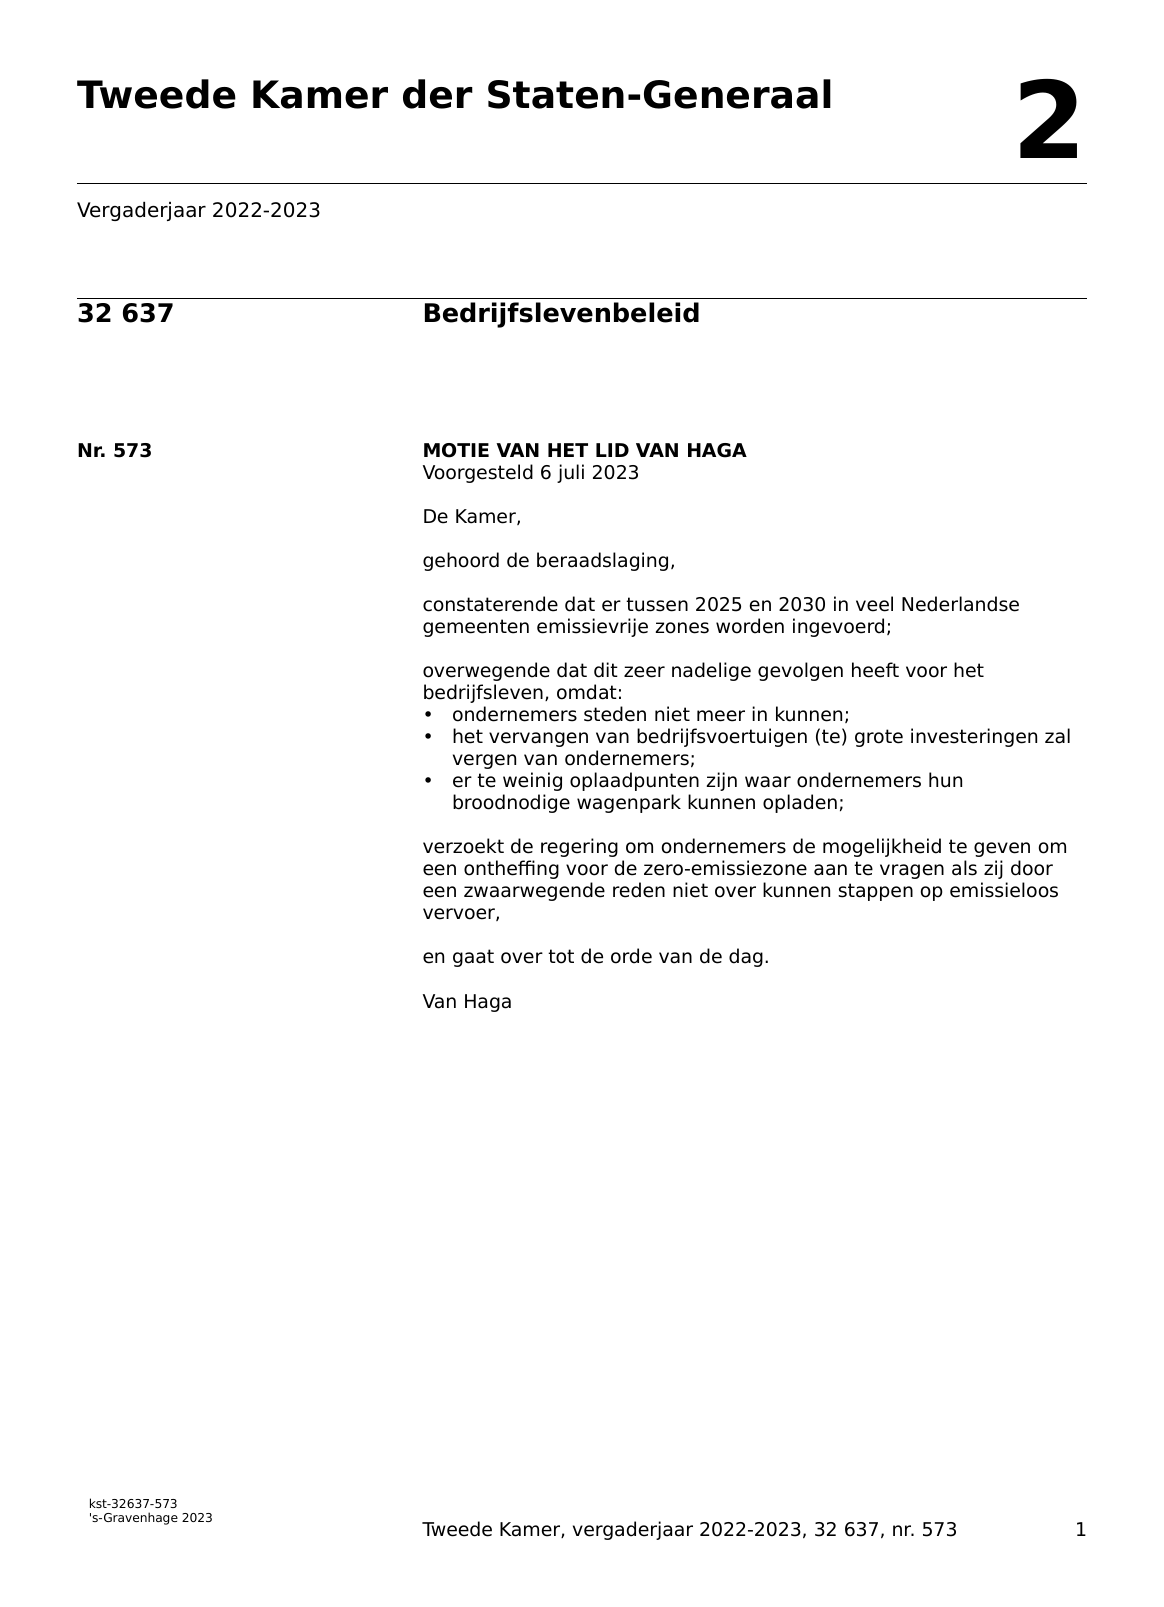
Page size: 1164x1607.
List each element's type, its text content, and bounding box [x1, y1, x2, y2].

text gehoord de beraadslaging, [422, 550, 1087, 572]
text • ondernemers steden niet meer in kunnen; [422, 704, 1087, 726]
table_header Tweede Kamer der Staten-Generaal [77, 59, 886, 183]
text De Kamer, [422, 506, 1087, 528]
subtitle 32 637 Bedrijfslevenbeleid [77, 299, 1087, 329]
text overwegende dat dit zeer nadelige gevolgen heeft voor het bedrijfsleven, omdat: [422, 660, 1087, 704]
text • het vervangen van bedrijfsvoertuigen (te) grote investeringen zal vergen van ondernemers; [422, 726, 1087, 770]
text • er te weinig oplaadpunten zijn waar ondernemers hun broodnodige wagenpark kunnen opladen; [422, 770, 1087, 814]
table_header 2 [886, 59, 1087, 183]
text verzoekt de regering om ondernemers de mogelijkheid te geven om een ontheffing voor de zero-emissiezone aan te vragen als zij door een zwaarwegende reden niet over kunnen stappen op emissieloos vervoer, [422, 836, 1087, 924]
subtitle Nr. 573 MOTIE VAN HET LID VAN HAGA [77, 440, 1087, 462]
text Van Haga [422, 991, 1087, 1013]
text kst-32637-573 [88, 1497, 323, 1511]
text constaterende dat er tussen 2025 en 2030 in veel Nederlandse gemeenten emissievrije zones worden ingevoerd; [422, 594, 1087, 638]
text en gaat over tot de orde van de dag. [422, 946, 1087, 968]
text 's-Gravenhage 2023 [88, 1511, 323, 1525]
table_cell Vergaderjaar 2022-2023 [77, 184, 1087, 298]
text Voorgesteld 6 juli 2023 [422, 462, 1087, 484]
